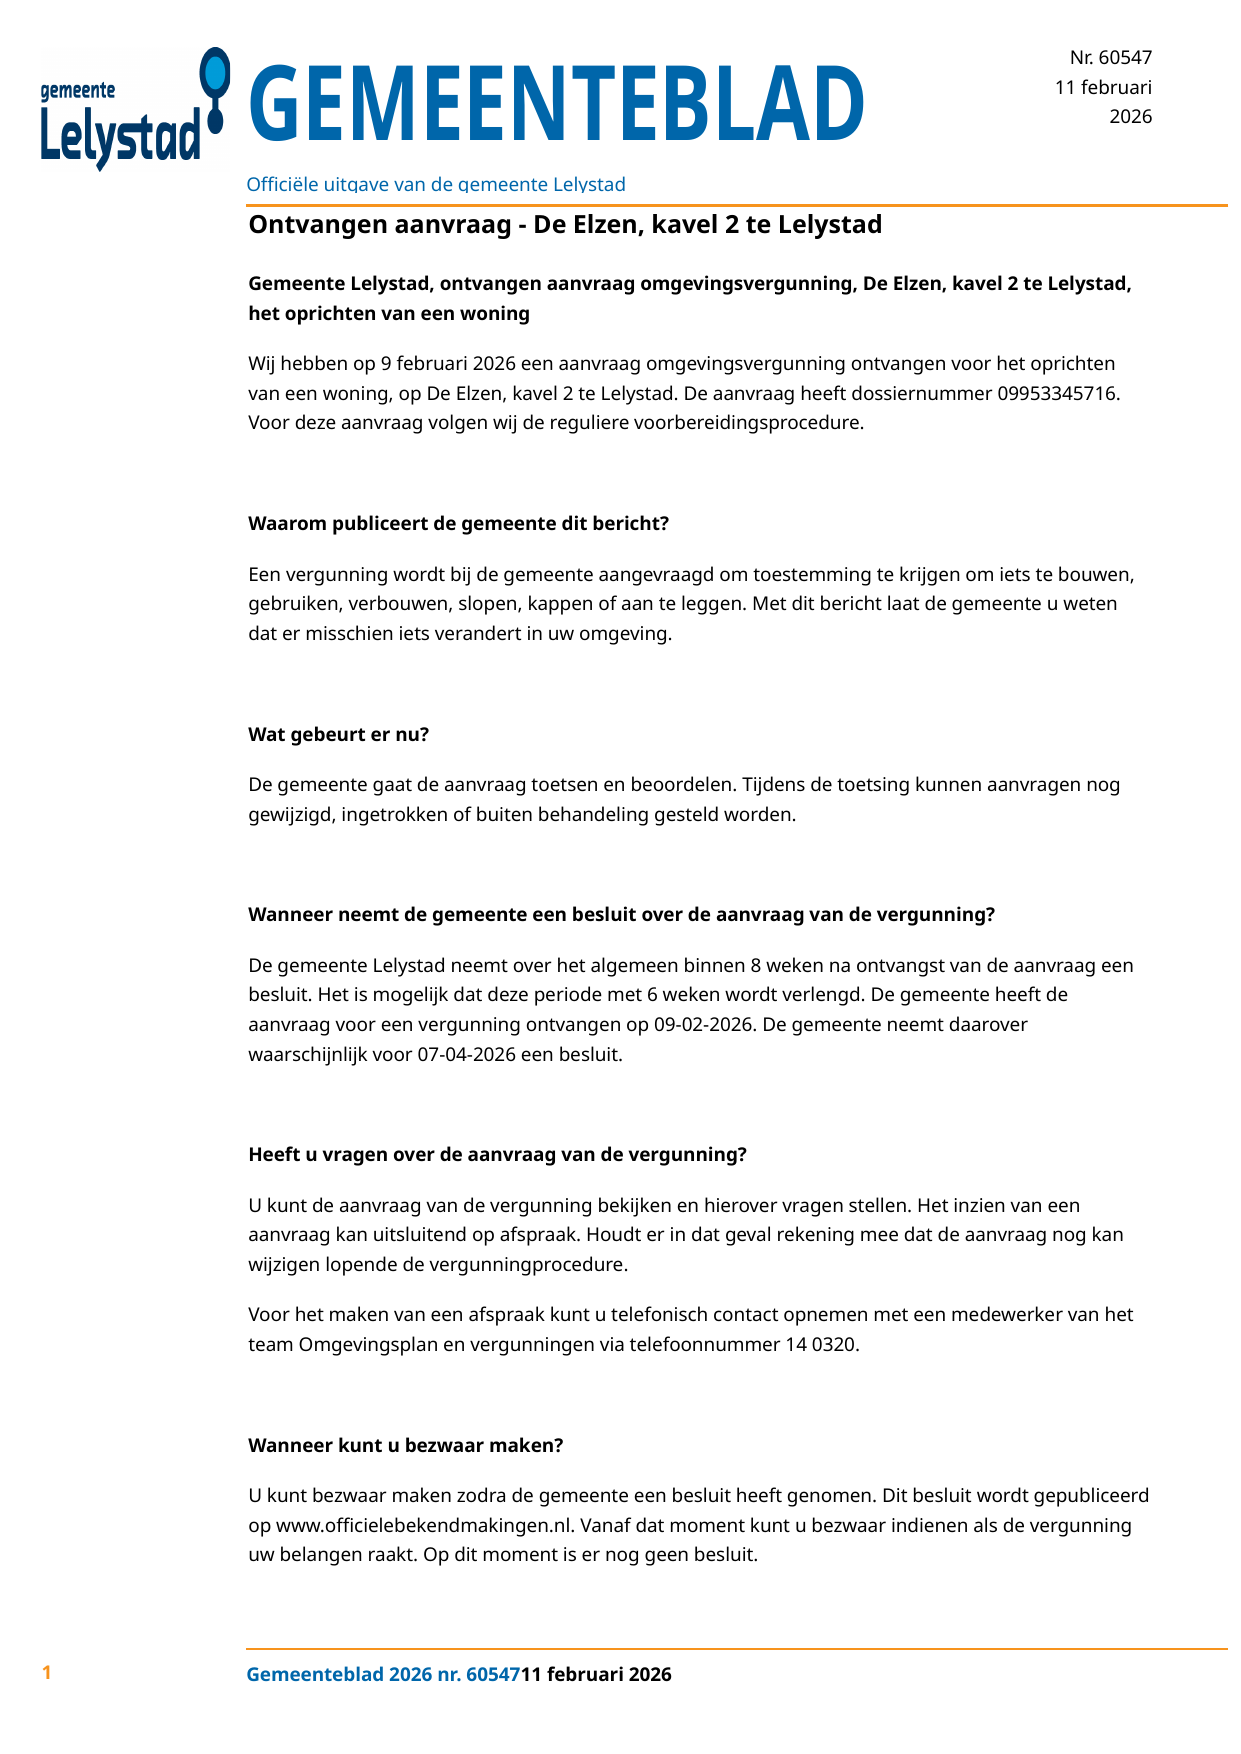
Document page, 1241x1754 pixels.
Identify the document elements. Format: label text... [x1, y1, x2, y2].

picture [41, 47, 231, 172]
text Wanneer kunt u bezwaar maken? [248, 1432, 1152, 1458]
text Ontvangen aanvraag - De Elzen, kavel 2 te Lelystad [248, 207, 1152, 241]
text U kunt de aanvraag van de vergunning bekijken en hierover vragen stellen. Het inzien van een aanvraag kan uitsluitend op afspraak. Houdt er in dat geval rekening mee dat de aanvraag nog kan wijzigen lopende de vergunningprocedure. [248, 1192, 1152, 1277]
text Gemeente Lelystad, ontvangen aanvraag omgevingsvergunning, De Elzen, kavel 2 te Lelystad, het oprichten van een woning [248, 270, 1152, 326]
text De gemeente gaat de aanvraag toetsen en beoordelen. Tijdens de toetsing kunnen aanvragen nog gewijzigd, ingetrokken of buiten behandeling gesteld worden. [248, 771, 1152, 826]
text Een vergunning wordt bij de gemeente aangevraagd om toestemming te krijgen om iets te bouwen, gebruiken, verbouwen, slopen, kappen of aan te leggen. Met dit bericht laat de gemeente u weten dat er misschien iets verandert in uw omgeving. [248, 561, 1152, 646]
text Wanneer neemt de gemeente een besluit over de aanvraag van de vergunning? [248, 902, 1152, 927]
text Wij hebben op 9 februari 2026 een aanvraag omgevingsvergunning ontvangen voor het oprichten van een woning, op De Elzen, kavel 2 te Lelystad. De aanvraag heeft dossiernummer 09953345716. Voor deze aanvraag volgen wij de reguliere voorbereidingsprocedure. [248, 350, 1152, 435]
text Heeft u vragen over de aanvraag van de vergunning? [248, 1142, 1152, 1167]
text Waarom publiceert de gemeente dit bericht? [248, 510, 1152, 536]
text U kunt bezwaar maken zodra de gemeente een besluit heeft genomen. Dit besluit wordt gepubliceerd op www.officielebekendmakingen.nl. Vanaf dat moment kunt u bezwaar indienen als de vergunning uw belangen raakt. Op dit moment is er nog geen besluit. [248, 1482, 1152, 1567]
text Voor het maken van een afspraak kunt u telefonisch contact opnemen met een medewerker van het team Omgevingsplan en vergunningen via telefoonnummer 14 0320. [248, 1302, 1152, 1357]
text Wat gebeurt er nu? [248, 721, 1152, 746]
text De gemeente Lelystad neemt over het algemeen binnen 8 weken na ontvangst van de aanvraag een besluit. Het is mogelijk dat deze periode met 6 weken wordt verlengd. De gemeente heeft de aanvraag voor een vergunning ontvangen op 09-02-2026. De gemeente neemt daarover waarschijnlijk voor 07-04-2026 een besluit. [248, 952, 1152, 1066]
